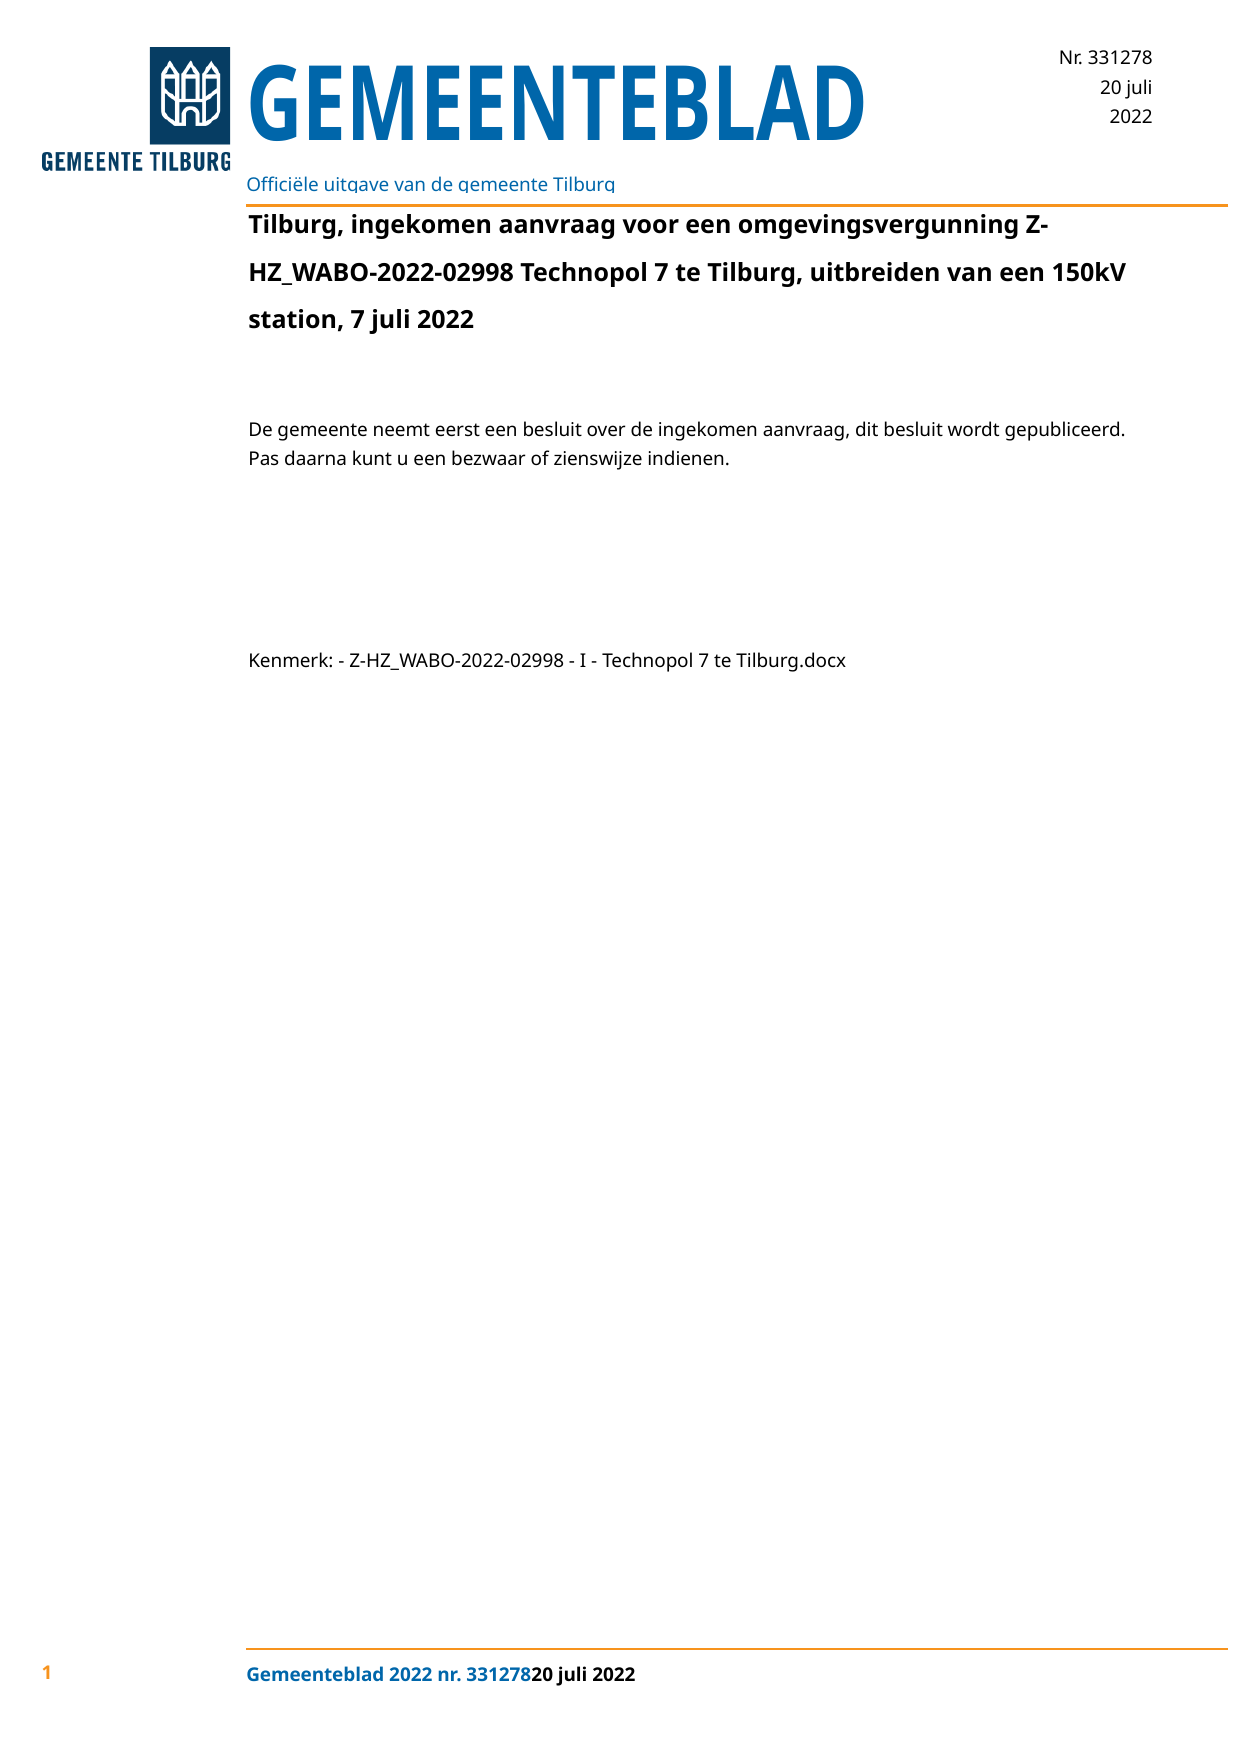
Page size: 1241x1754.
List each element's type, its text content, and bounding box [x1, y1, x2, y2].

text De gemeente neemt eerst een besluit over de ingekomen aanvraag, dit besluit wordt gepubliceerd. Pas daarna kunt u een bezwaar of zienswijze indienen. [248, 416, 1152, 471]
text Tilburg, ingekomen aanvraag voor een omgevingsvergunning Z-HZ_WABO-2022-02998 Technopol 7 te Tilburg, uitbreiden van een 150kV station, 7 juli 2022 [248, 207, 1152, 336]
picture [41, 47, 231, 172]
text Kenmerk: - Z-HZ_WABO-2022-02998 - I - Technopol 7 te Tilburg.docx [248, 647, 1152, 673]
